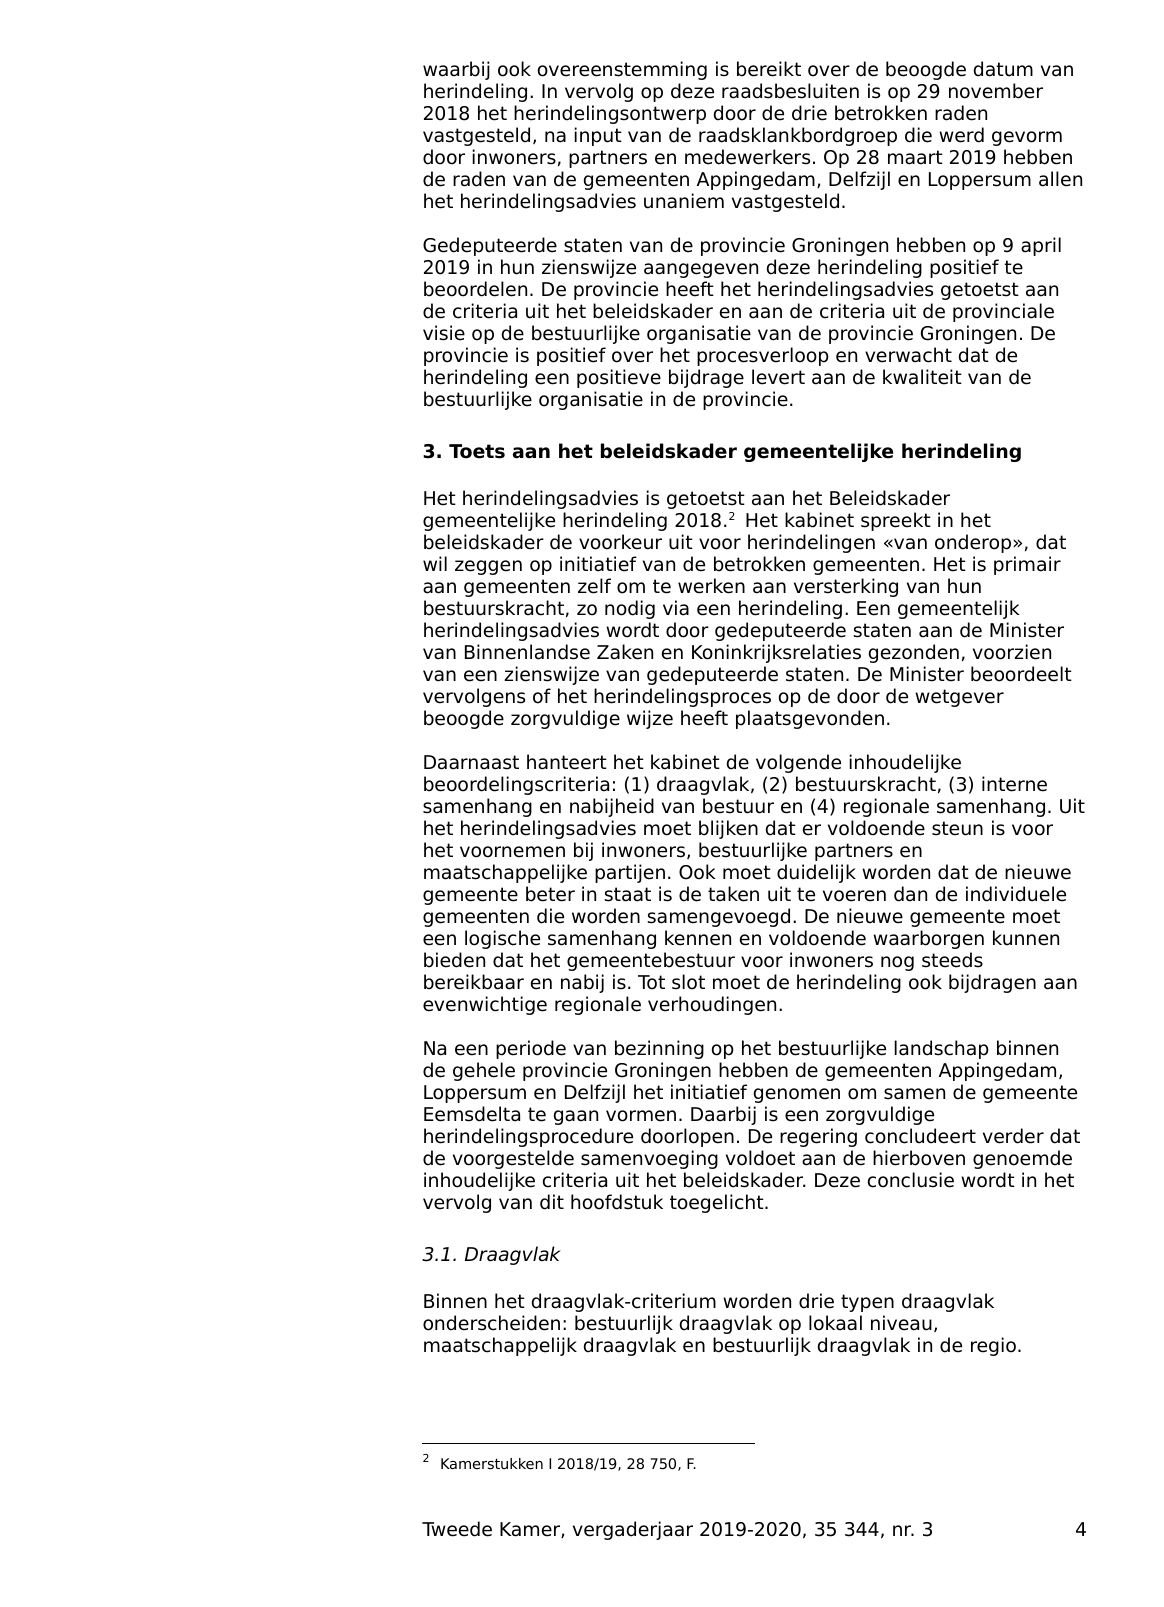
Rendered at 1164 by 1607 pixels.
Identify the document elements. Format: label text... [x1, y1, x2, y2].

text Kamerstukken I 2018/19, 28 750, F. [422, 1452, 1087, 1474]
text Gedeputeerde staten van de provincie Groningen hebben op 9 april 2019 in hun zienswijze aangegeven deze herindeling positief te beoordelen. De provincie heeft het herindelingsadvies getoetst aan de criteria uit het beleidskader en aan de criteria uit de provinciale visie op de bestuurlijke organisatie van de provincie Groningen. De provincie is positief over het procesverloop en verwacht dat de herindeling een positieve bijdrage levert aan de kwaliteit van de bestuurlijke organisatie in de provincie. [422, 235, 1087, 411]
text Daarnaast hanteert het kabinet de volgende inhoudelijke beoordelingscriteria: (1) draagvlak, (2) bestuurskracht, (3) interne samenhang en nabijheid van bestuur en (4) regionale samenhang. Uit het herindelingsadvies moet blijken dat er voldoende steun is voor het voornemen bij inwoners, bestuurlijke partners en maatschappelijke partijen. Ook moet duidelijk worden dat de nieuwe gemeente beter in staat is de taken uit te voeren dan de individuele gemeenten die worden samengevoegd. De nieuwe gemeente moet een logische samenhang kennen en voldoende waarborgen kunnen bieden dat het gemeentebestuur voor inwoners nog steeds bereikbaar en nabij is. Tot slot moet de herindeling ook bijdragen aan evenwichtige regionale verhoudingen. [422, 752, 1087, 1016]
text Binnen het draagvlak-criterium worden drie typen draagvlak onderscheiden: bestuurlijk draagvlak op lokaal niveau, maatschappelijk draagvlak en bestuurlijk draagvlak in de regio. [422, 1291, 1087, 1357]
subtitle 3. Toets aan het beleidskader gemeentelijke herindeling [422, 441, 1087, 463]
text Na een periode van bezinning op het bestuurlijke landschap binnen de gehele provincie Groningen hebben de gemeenten Appingedam, Loppersum en Delfzijl het initiatief genomen om samen de gemeente Eemsdelta te gaan vormen. Daarbij is een zorgvuldige herindelingsprocedure doorlopen. De regering concludeert verder dat de voorgestelde samenvoeging voldoet aan de hierboven genoemde inhoudelijke criteria uit het beleidskader. Deze conclusie wordt in het vervolg van dit hoofdstuk toegelicht. [422, 1038, 1087, 1214]
text waarbij ook overeenstemming is bereikt over de beoogde datum van herindeling. In vervolg op deze raadsbesluiten is op 29 november 2018 het herindelingsontwerp door de drie betrokken raden vastgesteld, na input van de raadsklankbordgroep die werd gevorm door inwoners, partners en medewerkers. Op 28 maart 2019 hebben de raden van de gemeenten Appingedam, Delfzijl en Loppersum allen het herindelingsadvies unaniem vastgesteld. [422, 59, 1087, 213]
text Het herindelingsadvies is getoetst aan het Beleidskader gemeentelijke herindeling 2018. Het kabinet spreekt in het beleidskader de voorkeur uit voor herindelingen «van onderop», dat wil zeggen op initiatief van de betrokken gemeenten. Het is primair aan gemeenten zelf om te werken aan versterking van hun bestuurskracht, zo nodig via een herindeling. Een gemeentelijk herindelingsadvies wordt door gedeputeerde staten aan de Minister van Binnenlandse Zaken en Koninkrijksrelaties gezonden, voorzien van een zienswijze van gedeputeerde staten. De Minister beoordeelt vervolgens of het herindelingsproces op de door de wetgever beoogde zorgvuldige wijze heeft plaatsgevonden. [422, 488, 1087, 730]
subtitle 3.1. Draagvlak [422, 1244, 1087, 1266]
